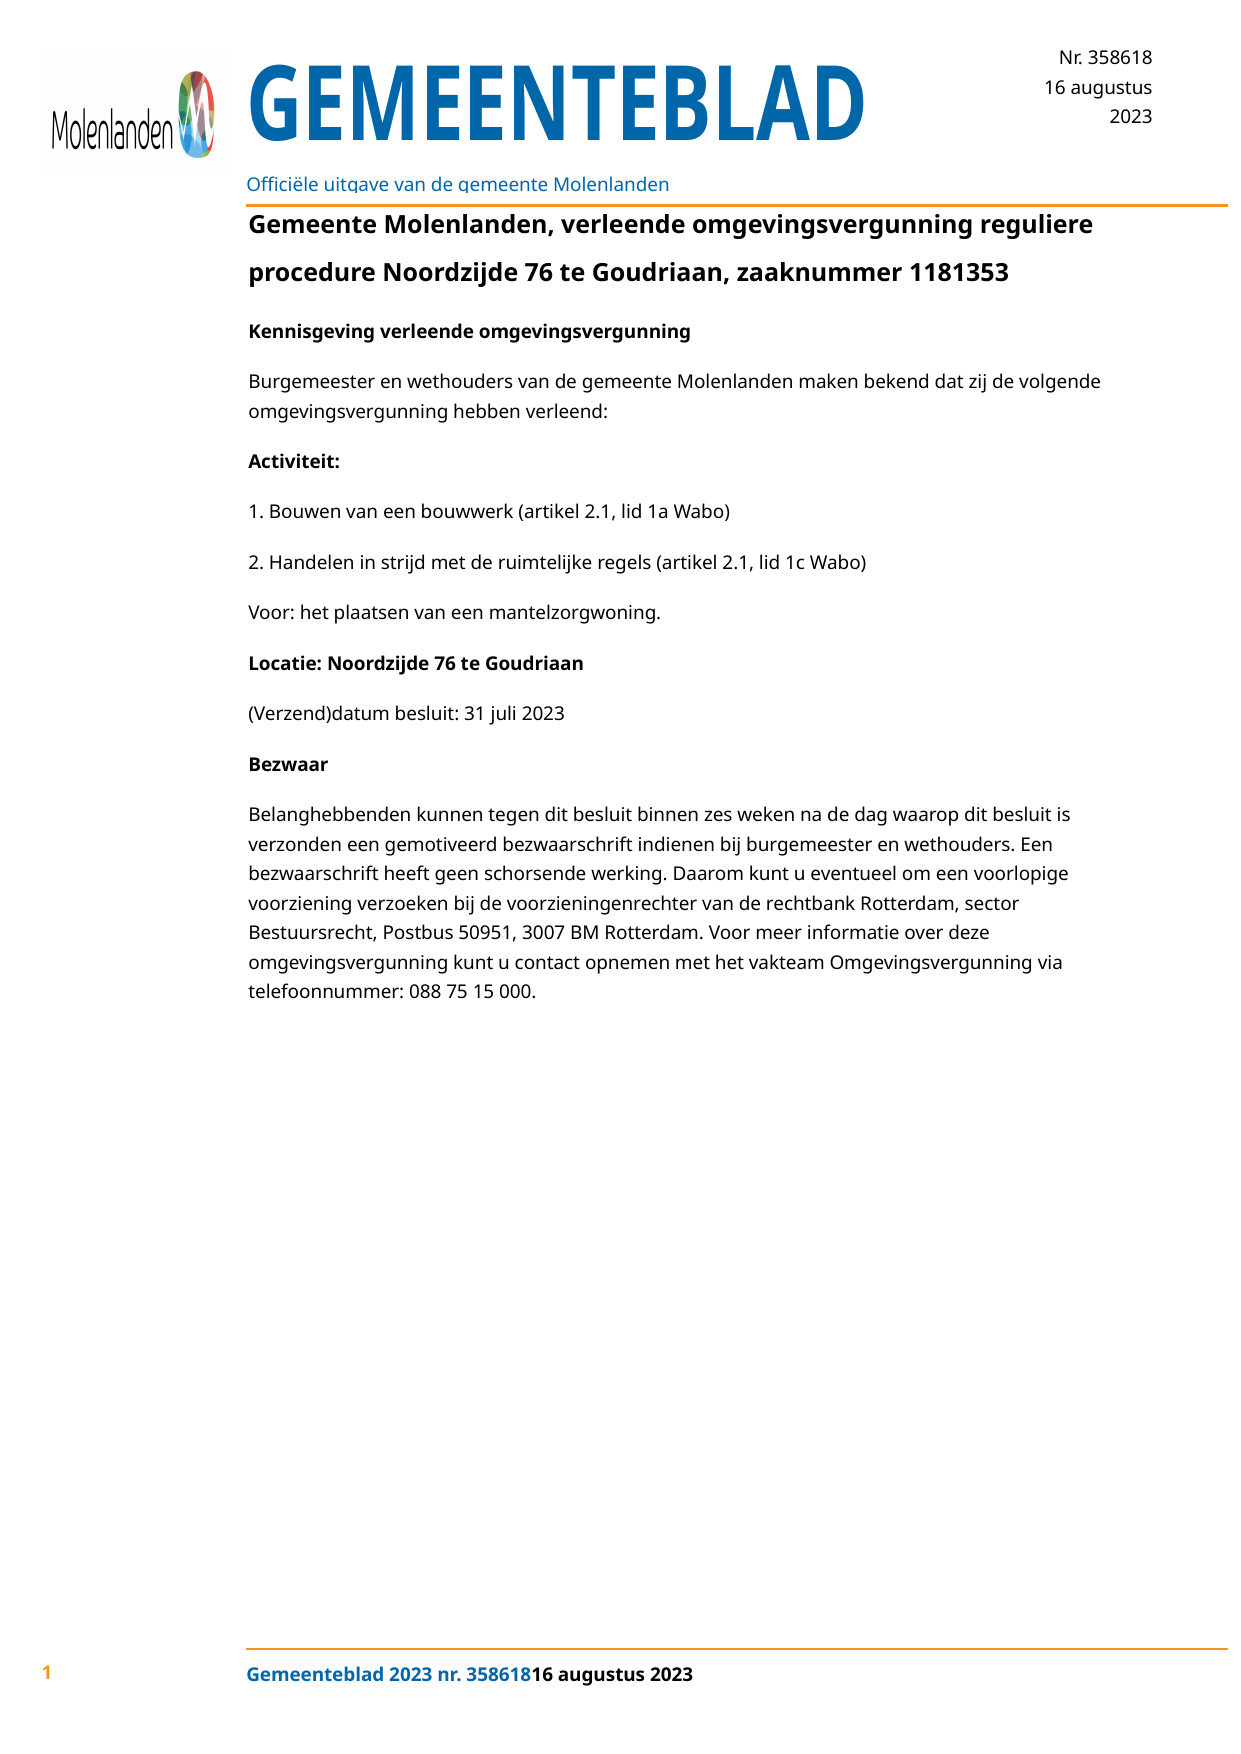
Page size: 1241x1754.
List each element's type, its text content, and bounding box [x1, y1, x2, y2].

picture [41, 47, 231, 172]
text Activiteit: [248, 448, 1152, 474]
text Locatie: Noordzijde 76 te Goudriaan [248, 650, 1152, 676]
text Belanghebbenden kunnen tegen dit besluit binnen zes weken na de dag waarop dit besluit is verzonden een gemotiveerd bezwaarschrift indienen bij burgemeester en wethouders. Een bezwaarschrift heeft geen schorsende werking. Daarom kunt u eventueel om een voorlopige voorziening verzoeken bij de voorzieningenrechter van de rechtbank Rotterdam, sector Bestuursrecht, Postbus 50951, 3007 BM Rotterdam. Voor meer informatie over deze omgevingsvergunning kunt u contact opnemen met het vakteam Omgevingsvergunning via telefoonnummer: 088 75 15 000. [248, 801, 1152, 1004]
text Bezwaar [248, 751, 1152, 777]
text (Verzend)datum besluit: 31 juli 2023 [248, 700, 1152, 726]
text Kennisgeving verleende omgevingsvergunning [248, 318, 1152, 344]
text Burgemeester en wethouders van de gemeente Molenlanden maken bekend dat zij de volgende omgevingsvergunning hebben verleend: [248, 368, 1152, 424]
text 1. Bouwen van een bouwwerk (artikel 2.1, lid 1a Wabo) [248, 499, 1152, 524]
text Gemeente Molenlanden, verleende omgevingsvergunning reguliere procedure Noordzijde 76 te Goudriaan, zaaknummer 1181353 [248, 207, 1152, 288]
text Voor: het plaatsen van een mantelzorgwoning. [248, 599, 1152, 625]
text 2. Handelen in strijd met de ruimtelijke regels (artikel 2.1, lid 1c Wabo) [248, 549, 1152, 575]
